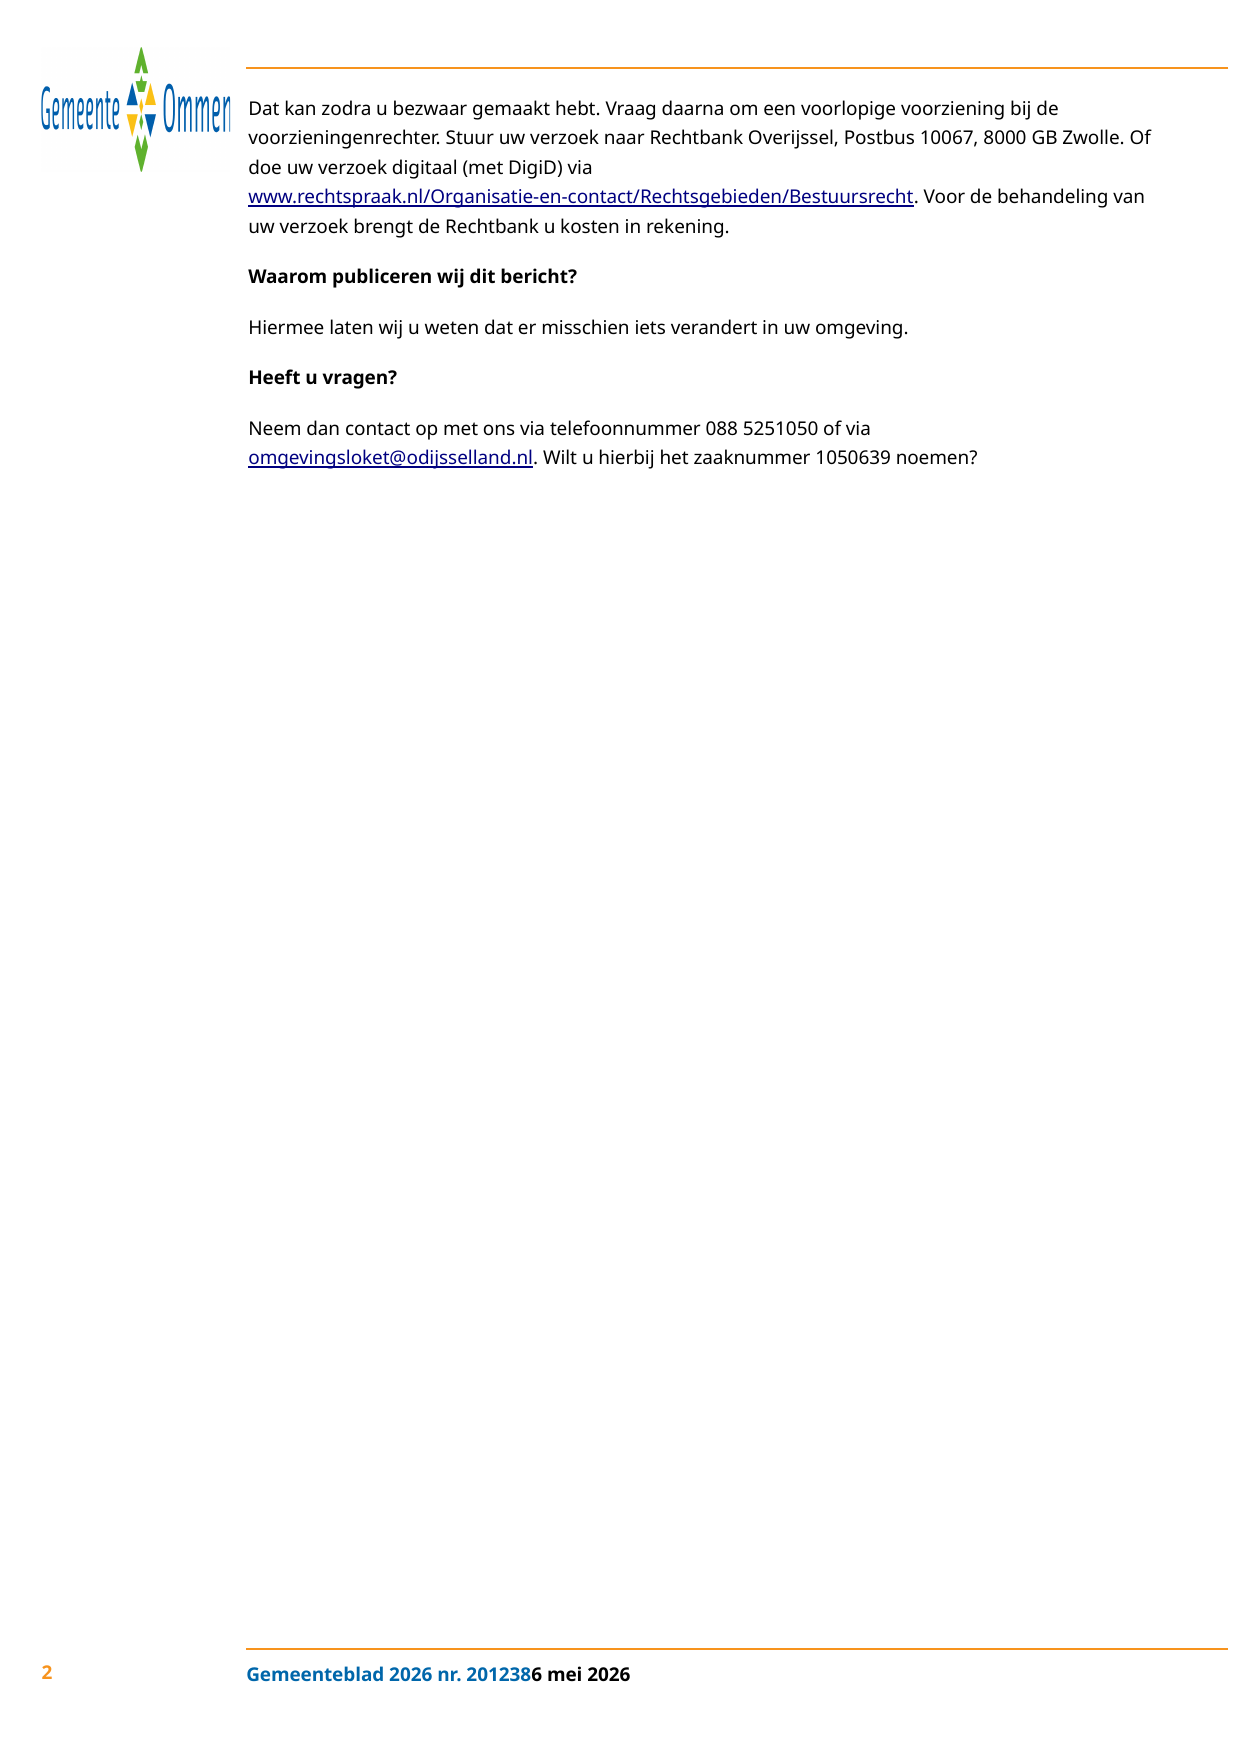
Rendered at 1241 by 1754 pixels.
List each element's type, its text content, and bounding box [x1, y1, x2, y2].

picture [41, 47, 231, 172]
text Heeft u vragen? [248, 364, 1152, 390]
text Neem dan contact op met ons via telefoonnummer 088 5251050 of via omgevingsloket@odijsselland.nl. Wilt u hierbij het zaaknummer 1050639 noemen? [248, 415, 1152, 470]
text Hiermee laten wij u weten dat er misschien iets verandert in uw omgeving. [248, 314, 1152, 340]
text Waarom publiceren wij dit bericht? [248, 263, 1152, 289]
text Dat kan zodra u bezwaar gemaakt hebt. Vraag daarna om een voorlopige voorziening bij de voorzieningenrechter. Stuur uw verzoek naar Rechtbank Overijssel, Postbus 10067, 8000 GB Zwolle. Of doe uw verzoek digitaal (met DigiD) via www.rechtspraak.nl/Organisatie-en-contact/Rechtsgebieden/Bestuursrecht. Voor de behandeling van uw verzoek brengt de Rechtbank u kosten in rekening. [248, 95, 1152, 239]
